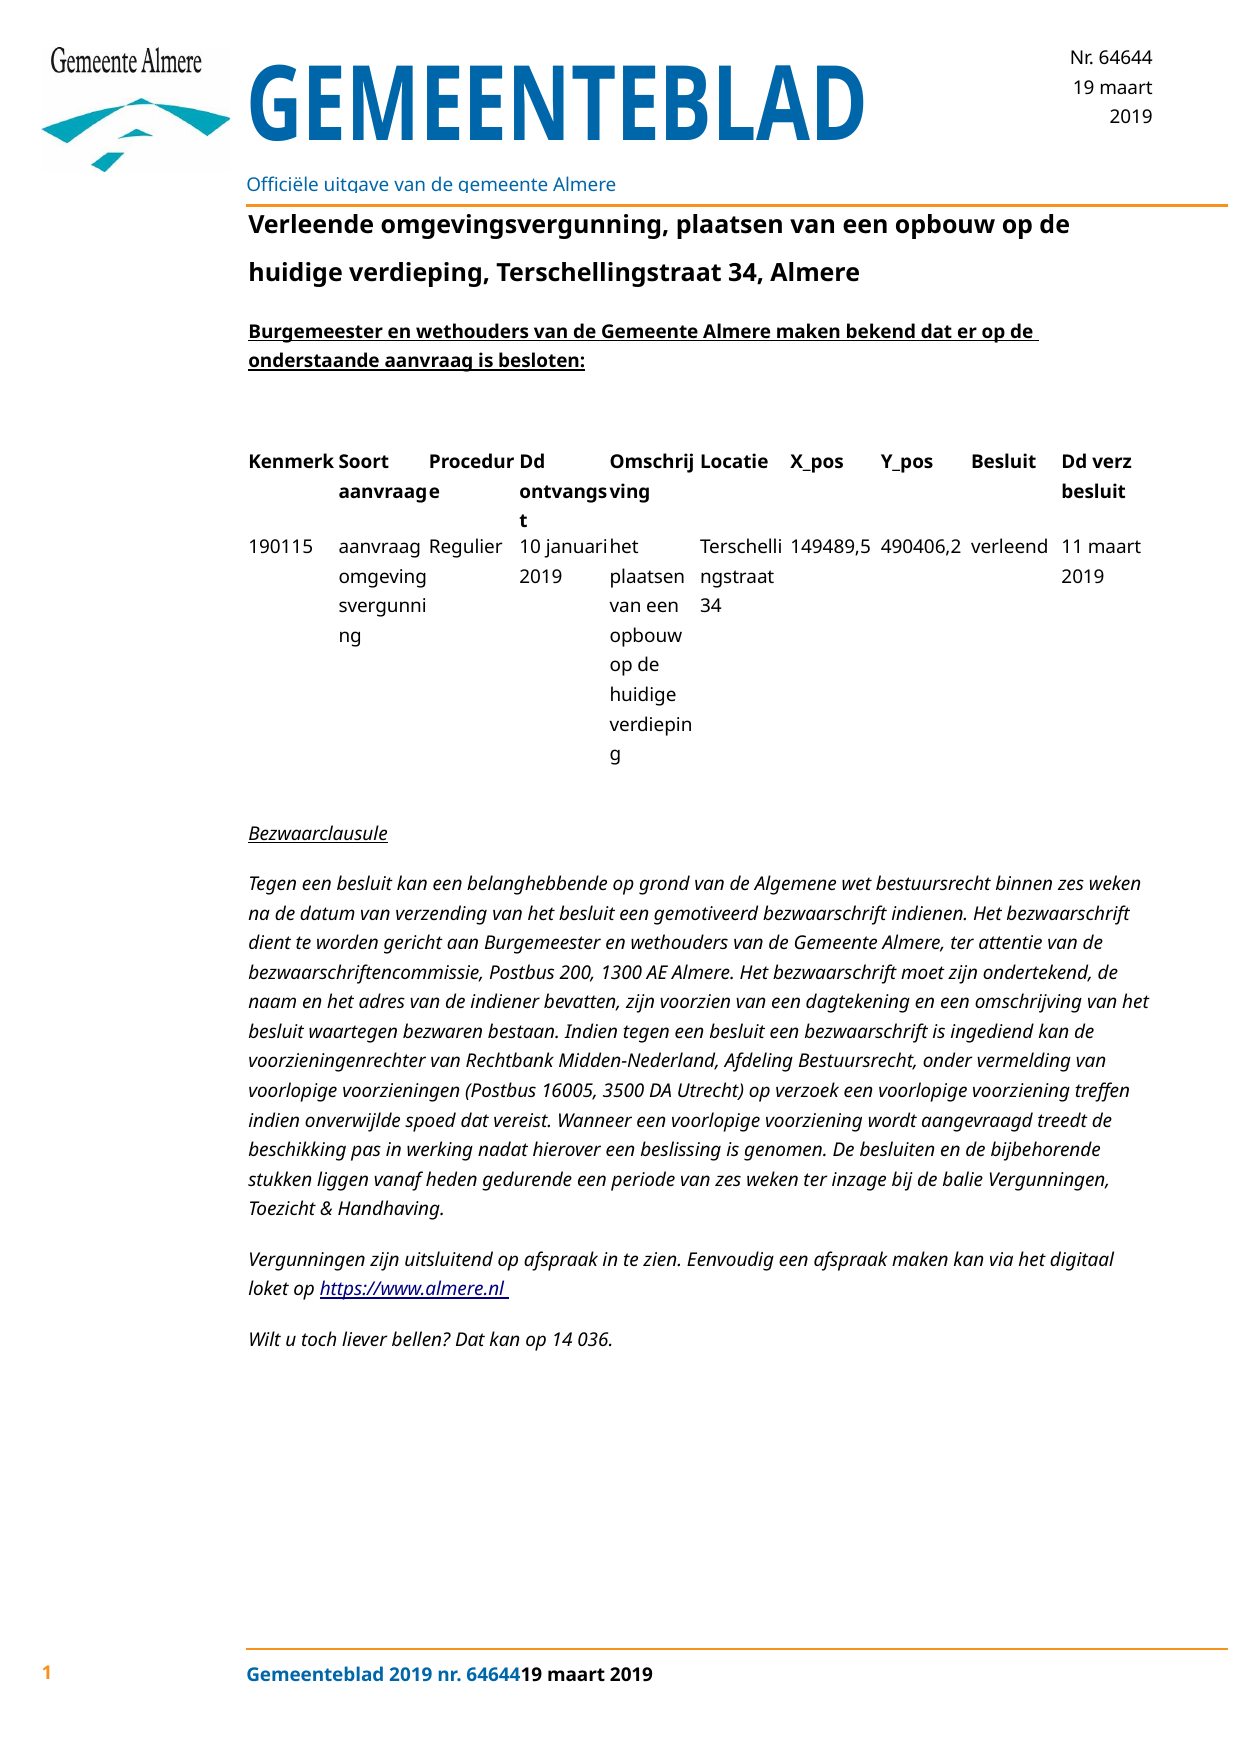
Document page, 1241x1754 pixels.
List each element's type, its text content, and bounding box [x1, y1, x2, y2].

table_cell 149489,5 [790, 533, 881, 766]
text Vergunningen zijn uitsluitend op afspraak in te zien. Eenvoudig een afspraak maken kan via het digitaal loket op https://www.almere.nl [248, 1246, 1152, 1301]
table_header Kenmerk [248, 449, 338, 533]
table_header Y_pos [881, 449, 971, 533]
table_header Besluit [971, 449, 1061, 533]
table_cell verleend [971, 533, 1061, 766]
table_cell 190115 [248, 533, 338, 766]
table_cell Regulier [429, 533, 519, 766]
table_header Dd verz besluit [1061, 449, 1152, 533]
table_cell het plaatsen van een opbouw op de huidige verdieping [609, 533, 700, 766]
text Verleende omgevingsvergunning, plaatsen van een opbouw op de huidige verdieping, Terschellingstraat 34, Almere [248, 207, 1152, 288]
table_header Omschrijving [609, 449, 700, 533]
table_header Procedure [429, 449, 519, 533]
table_cell 10 januari 2019 [519, 533, 609, 766]
text Wilt u toch liever bellen? Dat kan op 14 036. [248, 1326, 1152, 1352]
table_cell 11 maart 2019 [1061, 533, 1152, 766]
text Burgemeester en wethouders van de Gemeente Almere maken bekend dat er op de onderstaande aanvraag is besloten: [248, 318, 1152, 373]
table_header Soort aanvraag [338, 449, 429, 533]
table_header X_pos [790, 449, 881, 533]
table_cell 490406,2 [881, 533, 971, 766]
table_cell Terschellingstraat 34 [700, 533, 790, 766]
text Tegen een besluit kan een belanghebbende op grond van de Algemene wet bestuursrecht binnen zes weken na de datum van verzending van het besluit een gemotiveerd bezwaarschrift indienen. Het bezwaarschrift dient te worden gericht aan Burgemeester en wethouders van de Gemeente Almere, ter attentie van de bezwaarschriftencommissie, Postbus 200, 1300 AE Almere. Het bezwaarschrift moet zijn ondertekend, de naam en het adres van de indiener bevatten, zijn voorzien van een dagtekening en een omschrijving van het besluit waartegen bezwaren bestaan. Indien tegen een besluit een bezwaarschrift is ingediend kan de voorzieningenrechter van Rechtbank Midden-Nederland, Afdeling Bestuursrecht, onder vermelding van voorlopige voorzieningen (Postbus 16005, 3500 DA Utrecht) op verzoek een voorlopige voorziening treffen indien onverwijlde spoed dat vereist. Wanneer een voorlopige voorziening wordt aangevraagd treedt de beschikking pas in werking nadat hierover een beslissing is genomen. De besluiten en de bijbehorende stukken liggen vanaf heden gedurende een periode van zes weken ter inzage bij de balie Vergunningen, Toezicht & Handhaving. [248, 870, 1152, 1221]
table_header Dd ontvangst [519, 449, 609, 533]
table_header Locatie [700, 449, 790, 533]
table_cell aanvraag omgevingsvergunning [338, 533, 429, 766]
text Bezwaarclausule [248, 820, 1152, 846]
picture [41, 47, 231, 172]
